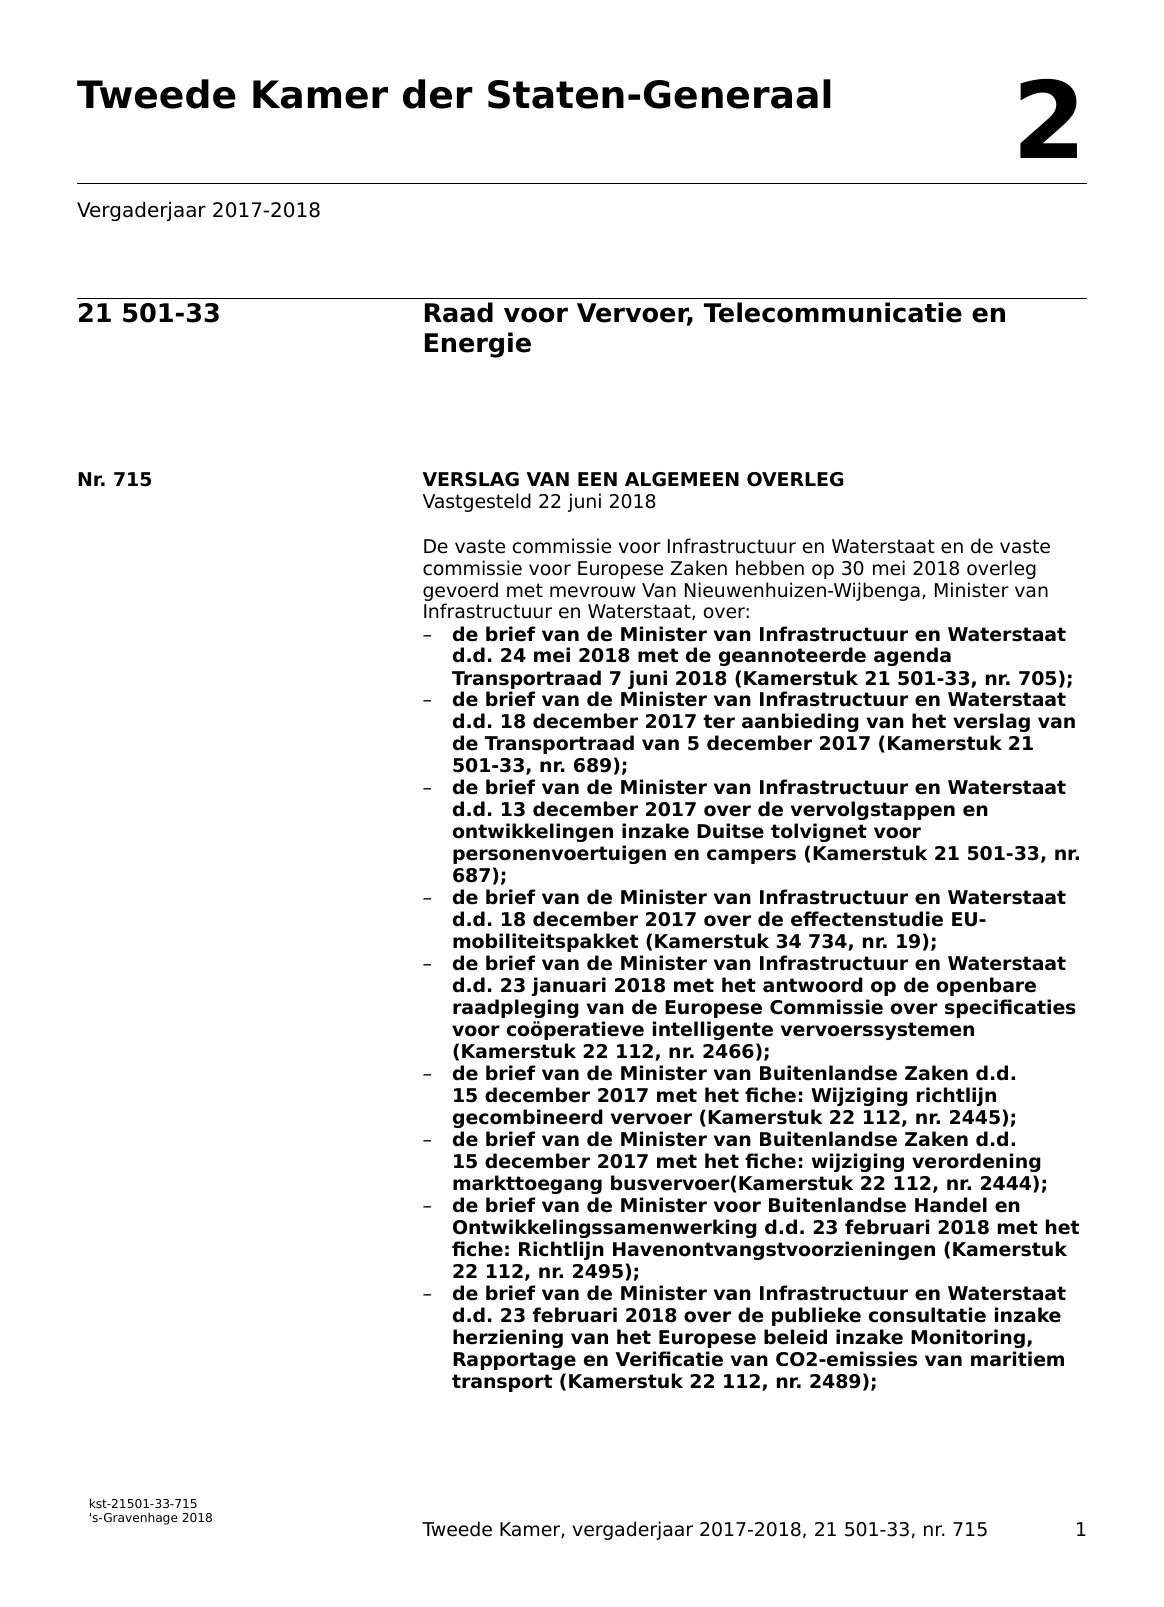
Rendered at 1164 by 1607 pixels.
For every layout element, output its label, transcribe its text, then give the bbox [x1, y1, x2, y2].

table_header 2 [886, 59, 1087, 183]
table_header Tweede Kamer der Staten-Generaal [77, 59, 886, 183]
text – de brief van de Minister van Infrastructuur en Waterstaat d.d. 24 mei 2018 met de geannoteerde agenda Transportraad 7 juni 2018 (Kamerstuk 21 501-33, nr. 705); [422, 623, 1087, 689]
text 's-Gravenhage 2018 [88, 1511, 323, 1525]
text kst-21501-33-715 [88, 1497, 323, 1511]
table_cell Vergaderjaar 2017-2018 [77, 184, 1087, 298]
text – de brief van de Minister van Infrastructuur en Waterstaat d.d. 18 december 2017 ter aanbieding van het verslag van de Transportraad van 5 december 2017 (Kamerstuk 21 501-33, nr. 689); [422, 689, 1087, 777]
subtitle 21 501-33 Raad voor Vervoer, Telecommunicatie en Energie [77, 299, 1087, 358]
text – de brief van de Minister van Infrastructuur en Waterstaat d.d. 13 december 2017 over de vervolgstappen en ontwikkelingen inzake Duitse tolvignet voor personenvoertuigen en campers (Kamerstuk 21 501-33, nr. 687); [422, 777, 1087, 887]
subtitle Nr. 715 VERSLAG VAN EEN ALGEMEEN OVERLEG [77, 469, 1087, 491]
text – de brief van de Minister van Buitenlandse Zaken d.d. 15 december 2017 met het fiche: wijziging verordening markttoegang busvervoer(Kamerstuk 22 112, nr. 2444); [422, 1129, 1087, 1195]
text – de brief van de Minister van Infrastructuur en Waterstaat d.d. 18 december 2017 over de effectenstudie EU-mobiliteitspakket (Kamerstuk 34 734, nr. 19); [422, 887, 1087, 953]
text Vastgesteld 22 juni 2018 [422, 491, 1087, 513]
text – de brief van de Minister van Buitenlandse Zaken d.d. 15 december 2017 met het fiche: Wijziging richtlijn gecombineerd vervoer (Kamerstuk 22 112, nr. 2445); [422, 1063, 1087, 1129]
text De vaste commissie voor Infrastructuur en Waterstaat en de vaste commissie voor Europese Zaken hebben op 30 mei 2018 overleg gevoerd met mevrouw Van Nieuwenhuizen-Wijbenga, Minister van Infrastructuur en Waterstaat, over: [422, 536, 1087, 623]
text – de brief van de Minister van Infrastructuur en Waterstaat d.d. 23 januari 2018 met het antwoord op de openbare raadpleging van de Europese Commissie over specificaties voor coöperatieve intelligente vervoerssystemen (Kamerstuk 22 112, nr. 2466); [422, 953, 1087, 1063]
text – de brief van de Minister voor Buitenlandse Handel en Ontwikkelingssamenwerking d.d. 23 februari 2018 met het fiche: Richtlijn Havenontvangstvoorzieningen (Kamerstuk 22 112, nr. 2495); [422, 1195, 1087, 1283]
text – de brief van de Minister van Infrastructuur en Waterstaat d.d. 23 februari 2018 over de publieke consultatie inzake herziening van het Europese beleid inzake Monitoring, Rapportage en Verificatie van CO2-emissies van maritiem transport (Kamerstuk 22 112, nr. 2489); [422, 1283, 1087, 1393]
